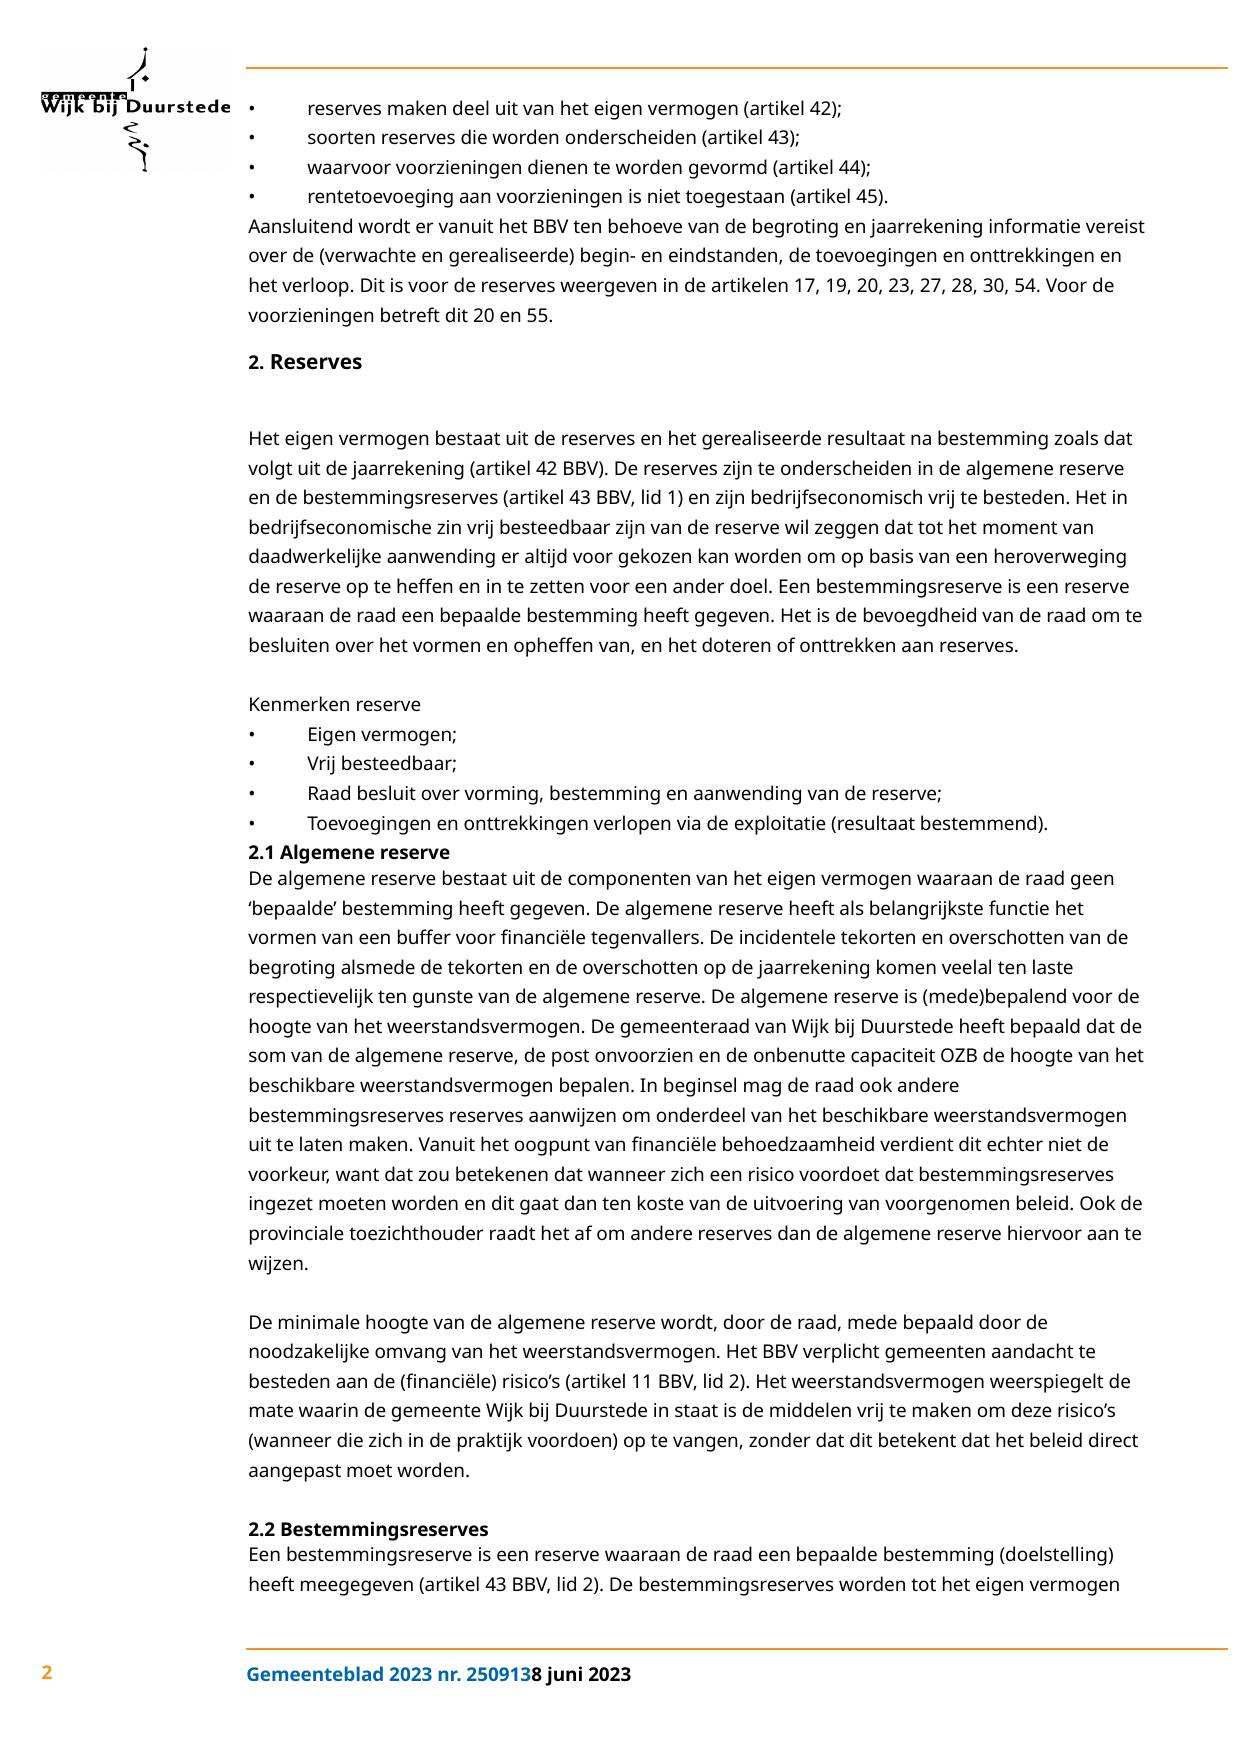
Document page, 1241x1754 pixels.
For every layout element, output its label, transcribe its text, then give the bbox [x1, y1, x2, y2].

text Kenmerken reserve [248, 691, 1152, 717]
list Toevoegingen en onttrekkingen verlopen via de exploitatie (resultaat bestemmend). [248, 810, 1152, 836]
list reserves maken deel uit van het eigen vermogen (artikel 42); [248, 95, 1152, 121]
list rentetoevoeging aan voorzieningen is niet toegestaan (artikel 45). [248, 183, 1152, 209]
text Een bestemmingsreserve is een reserve waaraan de raad een bepaalde bestemming (doelstelling) heeft meegegeven (artikel 43 BBV, lid 2). De bestemmingsreserves worden tot het eigen vermogen [248, 1542, 1152, 1597]
text 2. Reserves [248, 347, 1152, 376]
list waarvoor voorzieningen dienen te worden gevormd (artikel 44); [248, 154, 1152, 180]
list soorten reserves die worden onderscheiden (artikel 43); [248, 124, 1152, 150]
text De algemene reserve bestaat uit de componenten van het eigen vermogen waaraan de raad geen ‘bepaalde’ bestemming heeft gegeven. De algemene reserve heeft als belangrijkste functie het vormen van een buffer voor financiële tegenvallers. De incidentele tekorten en overschotten van de begroting alsmede de tekorten en de overschotten op de jaarrekening komen veelal ten laste respectievelijk ten gunste van de algemene reserve. De algemene reserve is (mede)bepalend voor de hoogte van het weerstandsvermogen. De gemeenteraad van Wijk bij Duurstede heeft bepaald dat de som van de algemene reserve, de post onvoorzien en de onbenutte capaciteit OZB de hoogte van het beschikbare weerstandsvermogen bepalen. In beginsel mag de raad ook andere bestemmingsreserves reserves aanwijzen om onderdeel van het beschikbare weerstandsvermogen uit te laten maken. Vanuit het oogpunt van financiële behoedzaamheid verdient dit echter niet de voorkeur, want dat zou betekenen dat wanneer zich een risico voordoet dat bestemmingsreserves ingezet moeten worden en dit gaat dan ten koste van de uitvoering van voorgenomen beleid. Ook de provinciale toezichthouder raadt het af om andere reserves dan de algemene reserve hiervoor aan te wijzen. [248, 865, 1152, 1275]
text Het eigen vermogen bestaat uit de reserves en het gerealiseerde resultaat na bestemming zoals dat volgt uit de jaarrekening (artikel 42 BBV). De reserves zijn te onderscheiden in de algemene reserve en de bestemmingsreserves (artikel 43 BBV, lid 1) en zijn bedrijfseconomisch vrij te besteden. Het in bedrijfseconomische zin vrij besteedbaar zijn van de reserve wil zeggen dat tot het moment van daadwerkelijke aanwending er altijd voor gekozen kan worden om op basis van een heroverweging de reserve op te heffen en in te zetten voor een ander doel. Een bestemmingsreserve is een reserve waaraan de raad een bepaalde bestemming heeft gegeven. Het is de bevoegdheid van de raad om te besluiten over het vormen en opheffen van, en het doteren of onttrekken aan reserves. [248, 425, 1152, 658]
list Vrij besteedbaar; [248, 751, 1152, 776]
list Eigen vermogen; [248, 721, 1152, 747]
picture [41, 47, 231, 172]
text 2.1 Algemene reserve [248, 839, 1152, 865]
text Aansluitend wordt er vanuit het BBV ten behoeve van de begroting en jaarrekening informatie vereist over de (verwachte en gerealiseerde) begin- en eindstanden, de toevoegingen en onttrekkingen en het verloop. Dit is voor de reserves weergeven in de artikelen 17, 19, 20, 23, 27, 28, 30, 54. Voor de voorzieningen betreft dit 20 en 55. [248, 213, 1152, 328]
text 2.2 Bestemmingsreserves [248, 1516, 1152, 1542]
text De minimale hoogte van de algemene reserve wordt, door de raad, mede bepaald door de noodzakelijke omvang van het weerstandsvermogen. Het BBV verplicht gemeenten aandacht te besteden aan de (financiële) risico’s (artikel 11 BBV, lid 2). Het weerstandsvermogen weerspiegelt de mate waarin de gemeente Wijk bij Duurstede in staat is de middelen vrij te maken om deze risico’s (wanneer die zich in de praktijk voordoen) op te vangen, zonder dat dit betekent dat het beleid direct aangepast moet worden. [248, 1309, 1152, 1482]
list Raad besluit over vorming, bestemming en aanwending van de reserve; [248, 780, 1152, 806]
